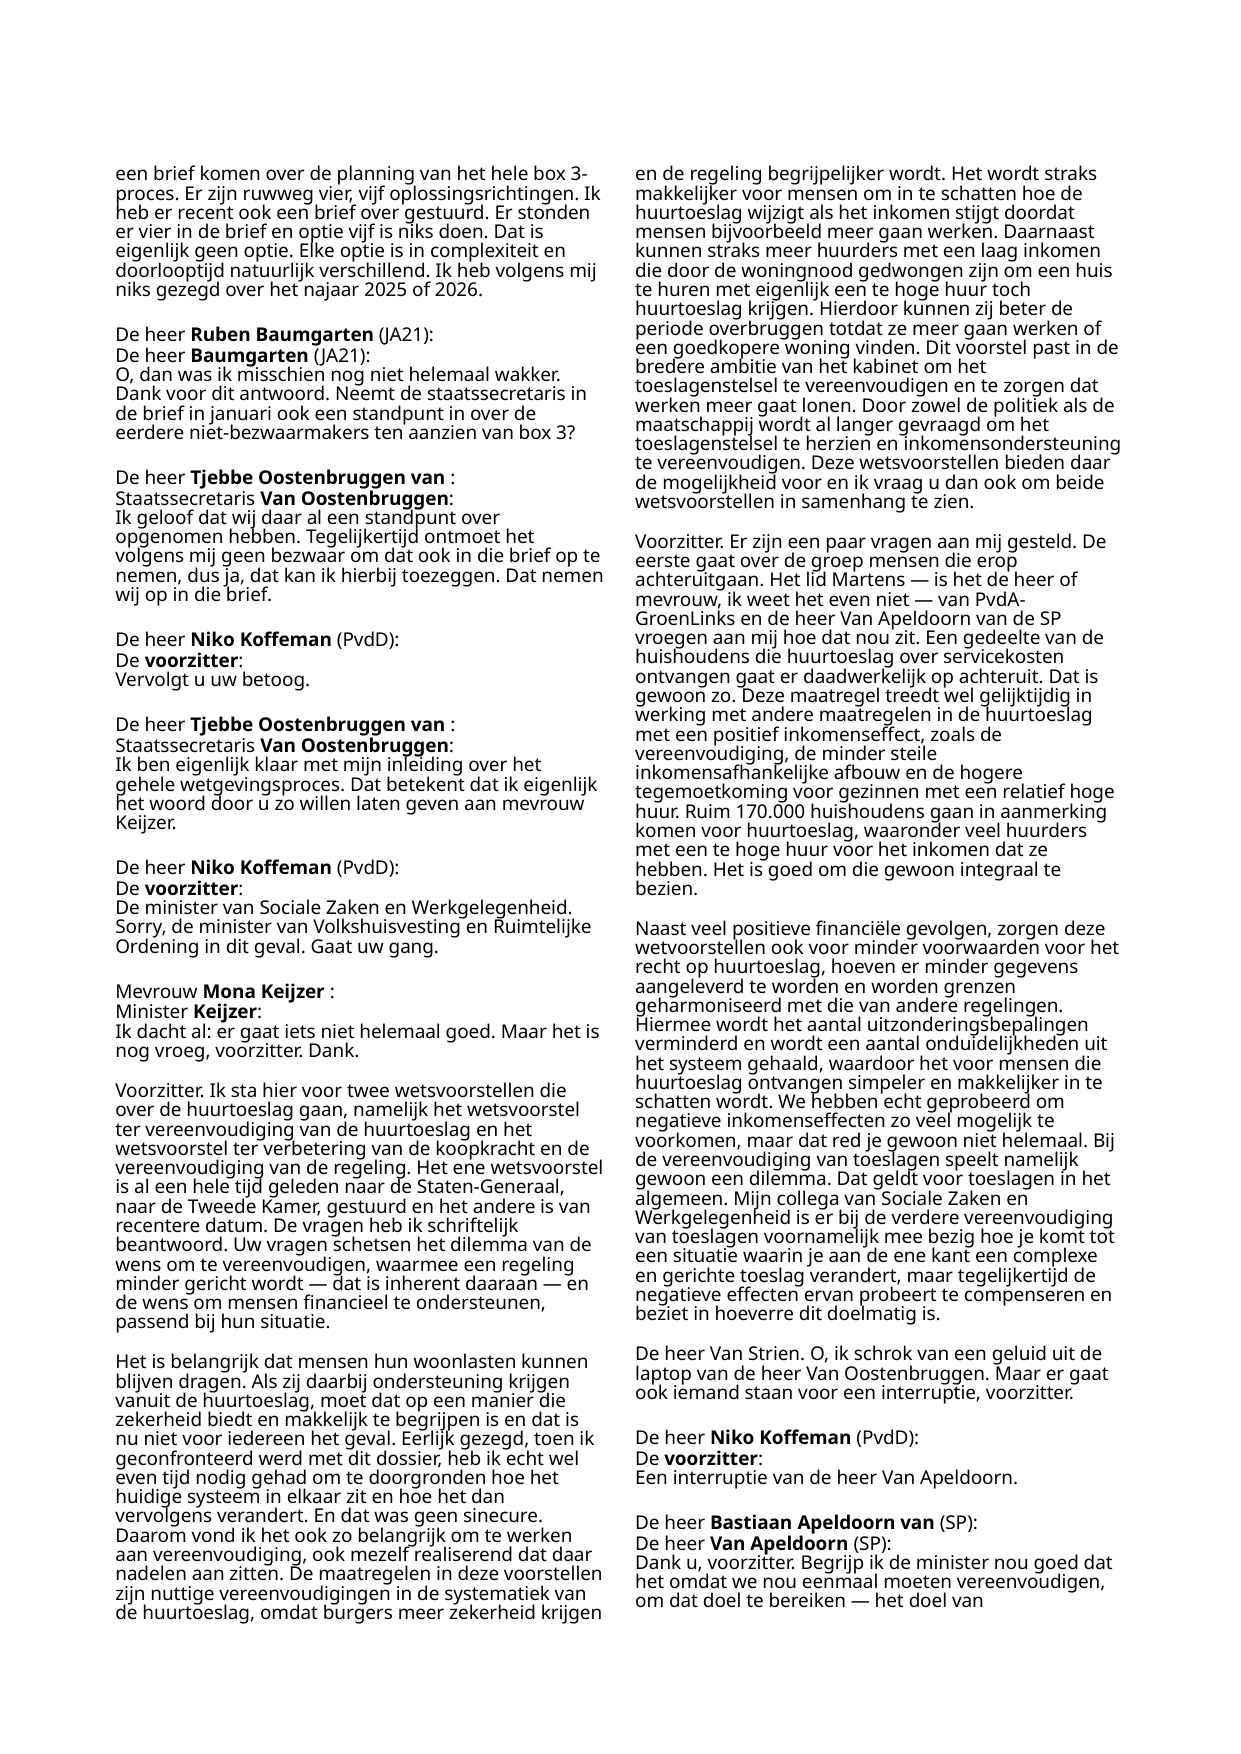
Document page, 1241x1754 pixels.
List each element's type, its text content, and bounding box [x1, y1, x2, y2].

text Een interruptie van de heer Van Apeldoorn. [635, 1469, 1125, 1488]
text De voorzitter: [635, 1449, 1125, 1469]
text Ik dacht al: er gaat iets niet helemaal goed. Maar het is nog vroeg, voorzitter. Dank. [115, 1023, 605, 1061]
text Ik geloof dat wij daar al een standpunt over opgenomen hebben. Tegelijkertijd ontmoet het volgens mij geen bezwaar om dat ook in die brief op te nemen, dus ja, dat kan ik hierbij toezeggen. Dat nemen wij op in die brief. [115, 509, 605, 605]
text De voorzitter: [115, 652, 605, 671]
text Dank u, voorzitter. Begrijp ik de minister nou goed dat het omdat we nou eenmaal moeten vereenvoudigen, om dat doel te bereiken — het doel van [635, 1554, 1125, 1612]
text De heer Niko Koffeman (PvdD): [635, 1424, 1125, 1449]
text De heer Niko Koffeman (PvdD): [115, 626, 605, 652]
text De heer Van Strien. O, ik schrok van een geluid uit de laptop van de heer Van Oostenbruggen. Maar er gaat ook iemand staan voor een interruptie, voorzitter. [635, 1345, 1125, 1403]
text Naast veel positieve financiële gevolgen, zorgen deze wetvoorstellen ook voor minder voorwaarden voor het recht op huurtoeslag, hoeven er minder gegevens aangeleverd te worden en worden grenzen geharmoniseerd met die van andere regelingen. Hiermee wordt het aantal uitzonderingsbepalingen verminderd en wordt een aantal onduidelijkheden uit het systeem gehaald, waardoor het voor mensen die huurtoeslag ontvangen simpeler en makkelijker in te schatten wordt. We hebben echt geprobeerd om negatieve inkomenseffecten zo veel mogelijk te voorkomen, maar dat red je gewoon niet helemaal. Bij de vereenvoudiging van toeslagen speelt namelijk gewoon een dilemma. Dat geldt voor toeslagen in het algemeen. Mijn collega van Sociale Zaken en Werkgelegenheid is er bij de verdere vereenvoudiging van toeslagen voornamelijk mee bezig hoe je komt tot een situatie waarin je aan de ene kant een complexe en gerichte toeslag verandert, maar tegelijkertijd de negatieve effecten ervan probeert te compenseren en beziet in hoeverre dit doelmatig is. [635, 920, 1125, 1324]
text Staatssecretaris Van Oostenbruggen: [115, 490, 605, 509]
text De heer Tjebbe Oostenbruggen van : [115, 711, 605, 737]
text De heer Tjebbe Oostenbruggen van : [115, 464, 605, 490]
text De heer Van Apeldoorn (SP): [635, 1535, 1125, 1554]
text Staatssecretaris Van Oostenbruggen: [115, 737, 605, 756]
text De heer Ruben Baumgarten (JA21): [115, 321, 605, 347]
text Voorzitter. Er zijn een paar vragen aan mij gesteld. De eerste gaat over de groep mensen die erop achteruitgaan. Het lid Martens — is het de heer of mevrouw, ik weet het even niet — van PvdA-GroenLinks en de heer Van Apeldoorn van de SP vroegen aan mij hoe dat nou zit. Een gedeelte van de huishoudens die huurtoeslag over servicekosten ontvangen gaat er daadwerkelijk op achteruit. Dat is gewoon zo. Deze maatregel treedt wel gelijktijdig in werking met andere maatregelen in de huurtoeslag met een positief inkomenseffect, zoals de vereenvoudiging, de minder steile inkomensafhankelijke afbouw en de hogere tegemoetkoming voor gezinnen met een relatief hoge huur. Ruim 170.000 huishoudens gaan in aanmerking komen voor huurtoeslag, waaronder veel huurders met een te hoge huur voor het inkomen dat ze hebben. Het is goed om die gewoon integraal te bezien. [635, 533, 1125, 899]
text Voorzitter. Ik sta hier voor twee wetsvoorstellen die over de huurtoeslag gaan, namelijk het wetsvoorstel ter vereenvoudiging van de huurtoeslag en het wetsvoorstel ter verbetering van de koopkracht en de vereenvoudiging van de regeling. Het ene wetsvoorstel is al een hele tijd geleden naar de Staten-Generaal, naar de Tweede Kamer, gestuurd en het andere is van recentere datum. De vragen heb ik schriftelijk beantwoord. Uw vragen schetsen het dilemma van de wens om te vereenvoudigen, waarmee een regeling minder gericht wordt — dat is inherent daaraan — en de wens om mensen financieel te ondersteunen, passend bij hun situatie. [115, 1082, 605, 1333]
text Het is belangrijk dat mensen hun woonlasten kunnen blijven dragen. Als zij daarbij ondersteuning krijgen vanuit de huurtoeslag, moet dat op een manier die zekerheid biedt en makkelijk te begrijpen is en dat is nu niet voor iedereen het geval. Eerlijk gezegd, toen ik geconfronteerd werd met dit dossier, heb ik echt wel even tijd nodig gehad om te doorgronden hoe het huidige systeem in elkaar zit en hoe het dan vervolgens verandert. En dat was geen sinecure. Daarom vond ik het ook zo belangrijk om te werken aan vereenvoudiging, ook mezelf realiserend dat daar nadelen aan zitten. De maatregelen in deze voorstellen zijn nuttige vereenvoudigingen in de systematiek van de huurtoeslag, omdat burgers meer zekerheid krijgen [115, 1353, 605, 1623]
text De heer Baumgarten (JA21): [115, 347, 605, 366]
text De heer Niko Koffeman (PvdD): [115, 854, 605, 880]
text De minister van Sociale Zaken en Werkgelegenheid. Sorry, de minister van Volkshuisvesting en Ruimtelijke Ordening in dit geval. Gaat uw gang. [115, 899, 605, 957]
text Mevrouw Mona Keijzer : [115, 978, 605, 1003]
text en de regeling begrijpelijker wordt. Het wordt straks makkelijker voor mensen om in te schatten hoe de huurtoeslag wijzigt als het inkomen stijgt doordat mensen bijvoorbeeld meer gaan werken. Daarnaast kunnen straks meer huurders met een laag inkomen die door de woningnood gedwongen zijn om een huis te huren met eigenlijk een te hoge huur toch huurtoeslag krijgen. Hierdoor kunnen zij beter de periode overbruggen totdat ze meer gaan werken of een goedkopere woning vinden. Dit voorstel past in de bredere ambitie van het kabinet om het toeslagenstelsel te vereenvoudigen en te zorgen dat werken meer gaat lonen. Door zowel de politiek als de maatschappij wordt al langer gevraagd om het toeslagenstelsel te herzien en inkomensondersteuning te vereenvoudigen. Deze wetsvoorstellen bieden daar de mogelijkheid voor en ik vraag u dan ook om beide wetsvoorstellen in samenhang te zien. [635, 165, 1125, 512]
text De voorzitter: [115, 880, 605, 899]
text Vervolgt u uw betoog. [115, 671, 605, 690]
text Minister Keijzer: [115, 1003, 605, 1023]
text Ik ben eigenlijk klaar met mijn inleiding over het gehele wetgevingsproces. Dat betekent dat ik eigenlijk het woord door u zo willen laten geven aan mevrouw Keijzer. [115, 756, 605, 833]
text De heer Bastiaan Apeldoorn van (SP): [635, 1509, 1125, 1535]
text een brief komen over de planning van het hele box 3-proces. Er zijn ruwweg vier, vijf oplossingsrichtingen. Ik heb er recent ook een brief over gestuurd. Er stonden er vier in de brief en optie vijf is niks doen. Dat is eigenlijk geen optie. Elke optie is in complexiteit en doorlooptijd natuurlijk verschillend. Ik heb volgens mij niks gezegd over het najaar 2025 of 2026. [115, 165, 605, 300]
text O, dan was ik misschien nog niet helemaal wakker. Dank voor dit antwoord. Neemt de staatssecretaris in de brief in januari ook een standpunt in over de eerdere niet-bezwaarmakers ten aanzien van box 3? [115, 366, 605, 443]
